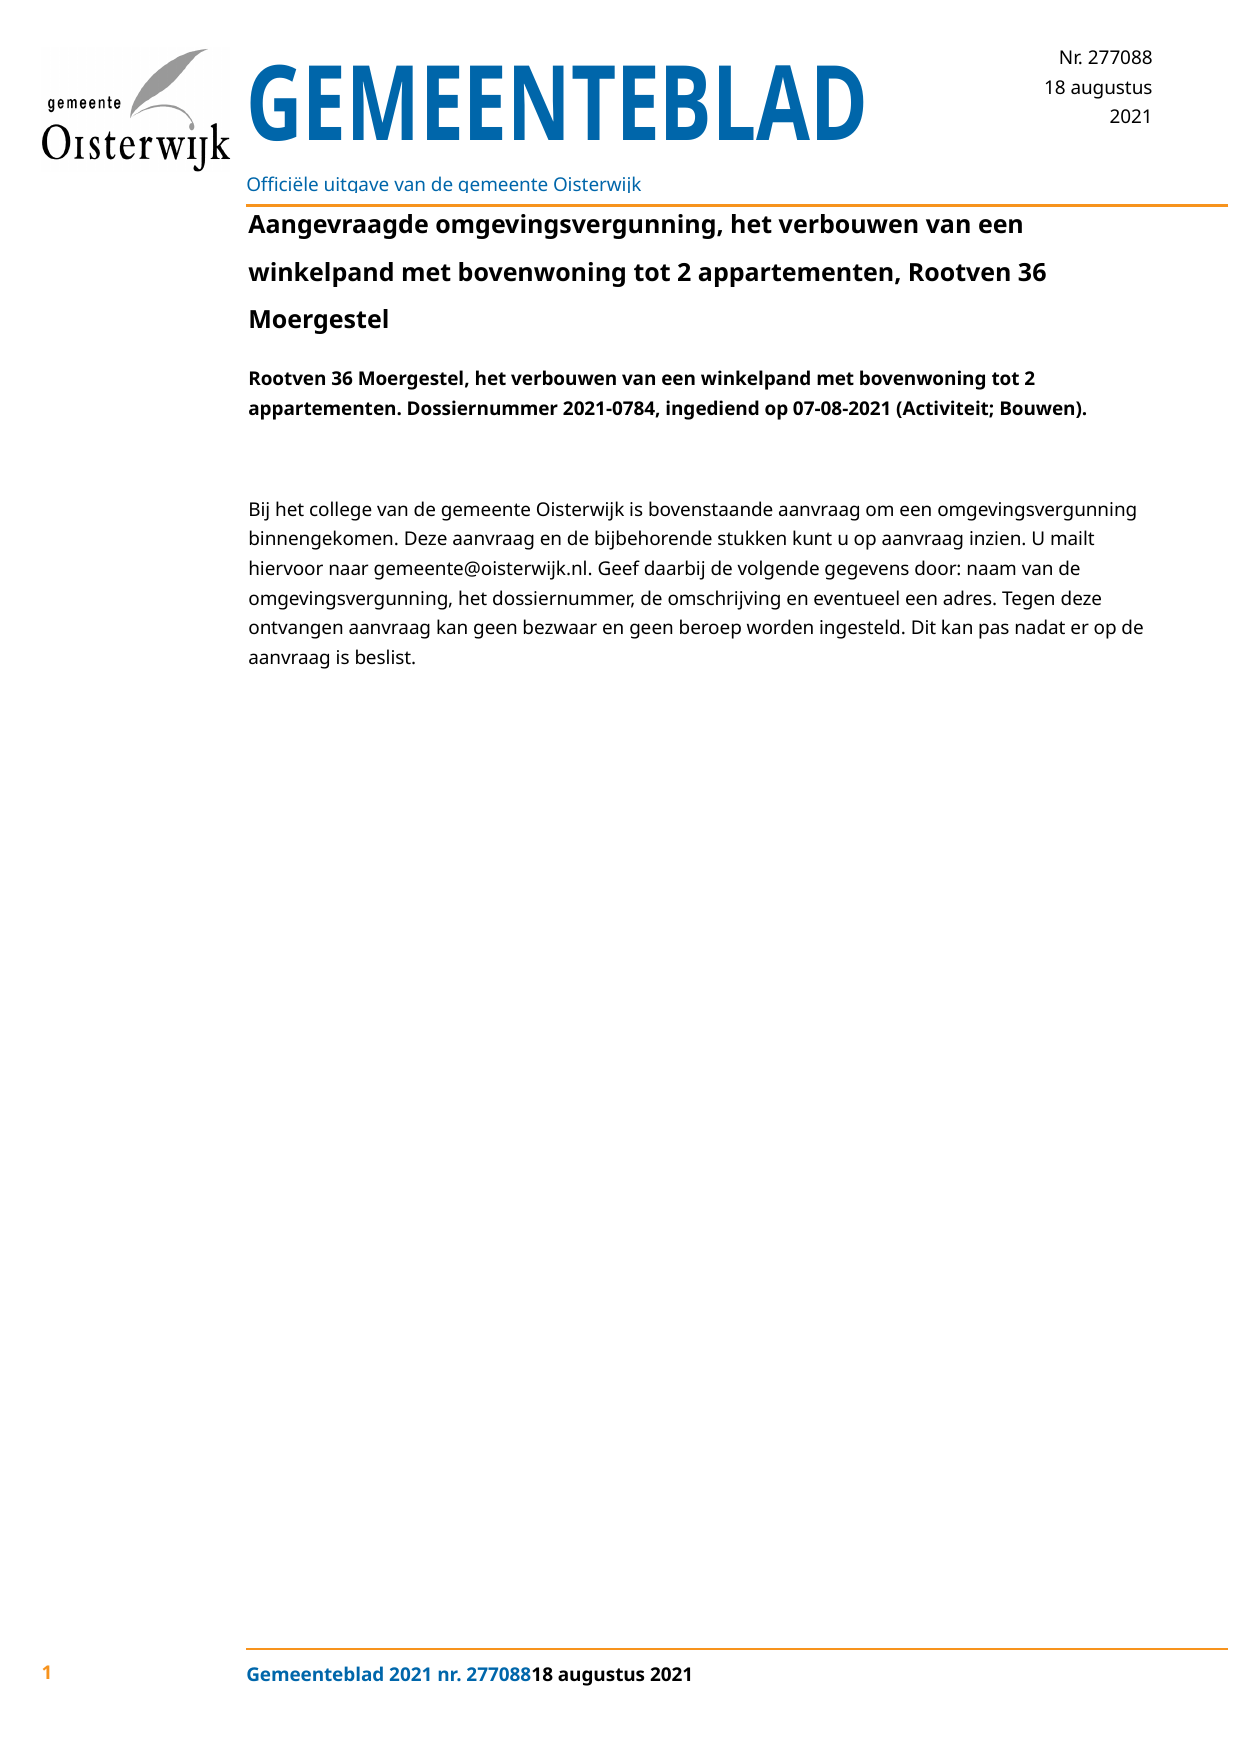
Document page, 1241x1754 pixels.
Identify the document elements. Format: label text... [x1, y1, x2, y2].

text Aangevraagde omgevingsvergunning, het verbouwen van een winkelpand met bovenwoning tot 2 appartementen, Rootven 36 Moergestel [248, 207, 1152, 336]
picture [41, 47, 231, 172]
text Rootven 36 Moergestel, het verbouwen van een winkelpand met bovenwoning tot 2 appartementen. Dossiernummer 2021-0784, ingediend op 07-08-2021 (Activiteit; Bouwen). [248, 366, 1152, 421]
text Bij het college van de gemeente Oisterwijk is bovenstaande aanvraag om een omgevingsvergunning binnengekomen. Deze aanvraag en de bijbehorende stukken kunt u op aanvraag inzien. U mailt hiervoor naar gemeente@oisterwijk.nl. Geef daarbij de volgende gegevens door: naam van de omgevingsvergunning, het dossiernummer, de omschrijving en eventueel een adres. Tegen deze ontvangen aanvraag kan geen bezwaar en geen beroep worden ingesteld. Dit kan pas nadat er op de aanvraag is beslist. [248, 496, 1152, 669]
